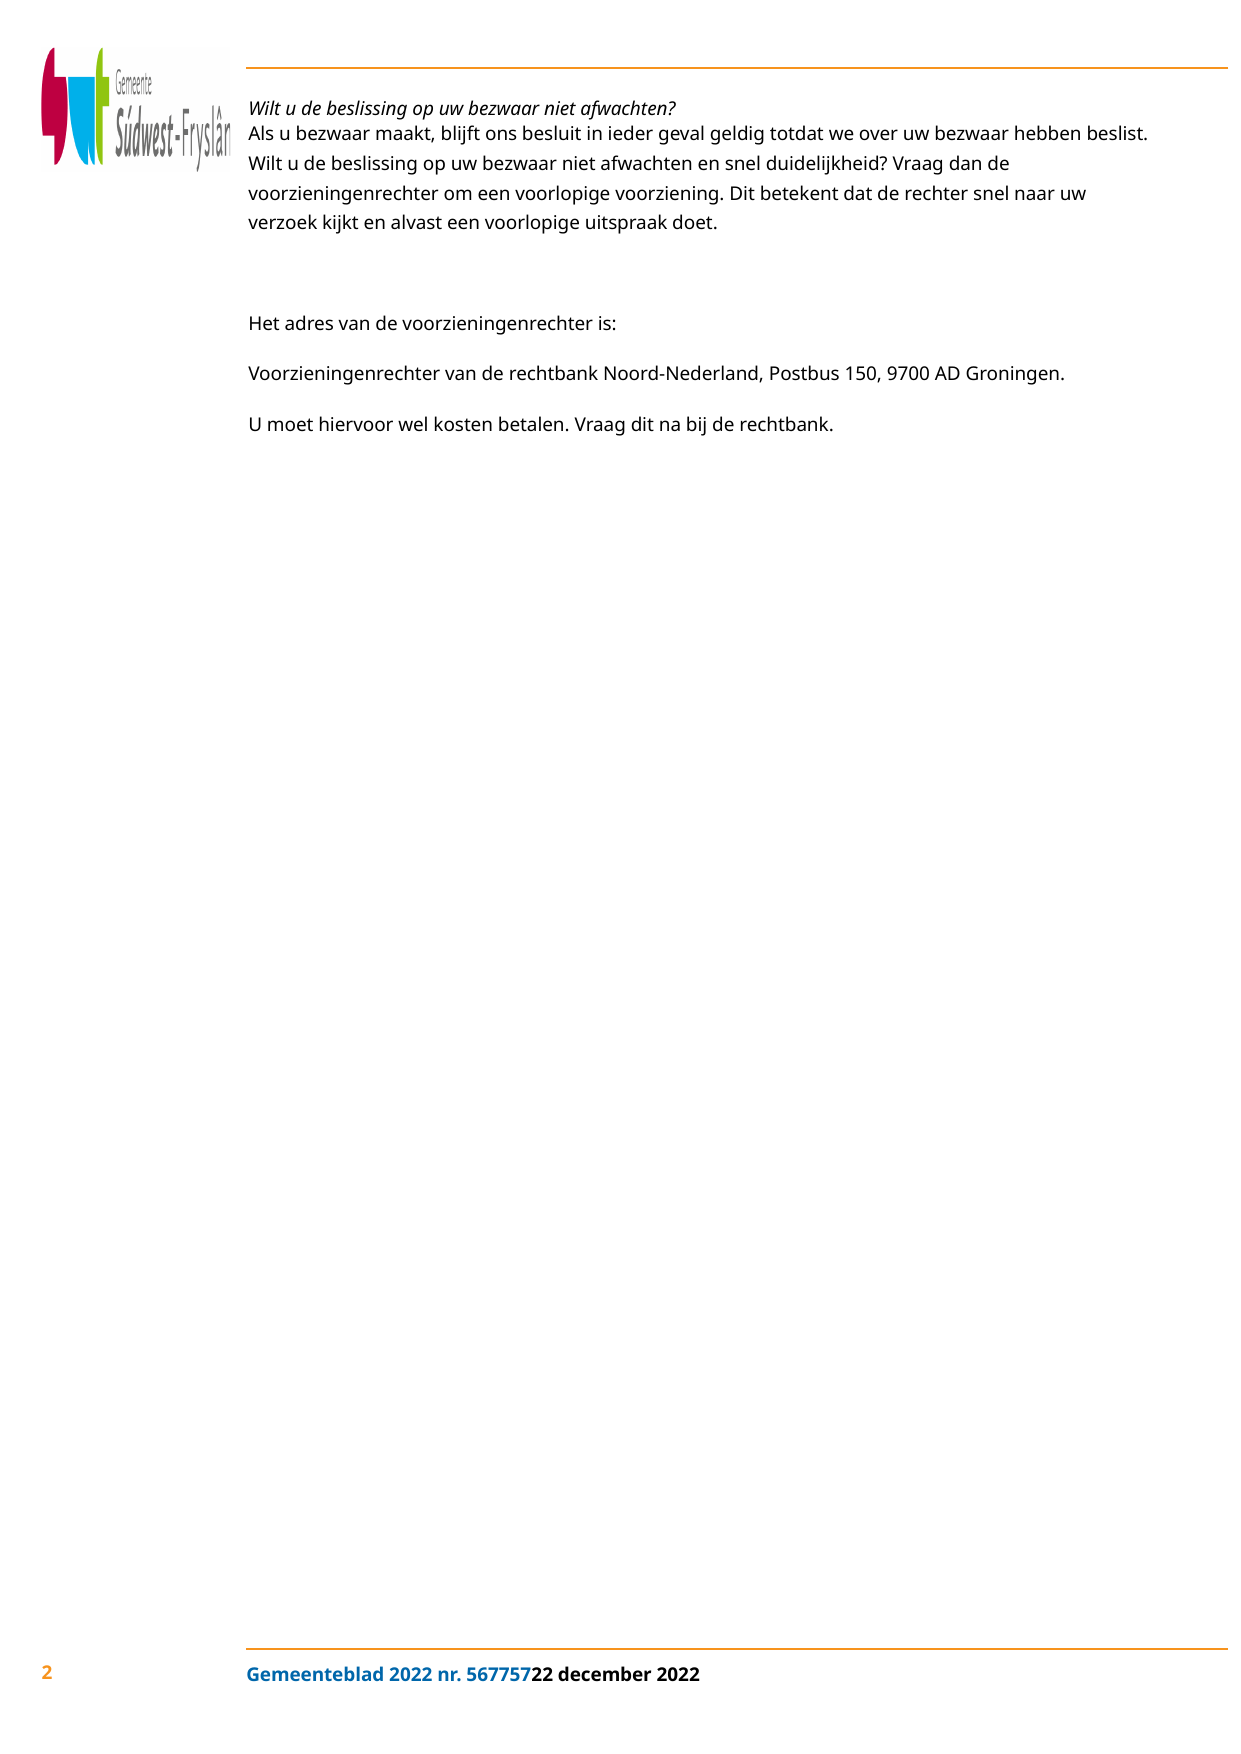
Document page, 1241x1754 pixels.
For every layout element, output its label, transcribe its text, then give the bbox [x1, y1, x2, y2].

text Het adres van de voorzieningenrechter is: [248, 310, 1152, 336]
text Voorzieningenrechter van de rechtbank Noord-Nederland, Postbus 150, 9700 AD Groningen. [248, 361, 1152, 386]
text Wilt u de beslissing op uw bezwaar niet afwachten? [248, 95, 1152, 121]
text Als u bezwaar maakt, blijft ons besluit in ieder geval geldig totdat we over uw bezwaar hebben beslist. Wilt u de beslissing op uw bezwaar niet afwachten en snel duidelijkheid? Vraag dan de voorzieningenrechter om een voorlopige voorziening. Dit betekent dat de rechter snel naar uw verzoek kijkt en alvast een voorlopige uitspraak doet. [248, 121, 1152, 235]
picture [41, 47, 231, 172]
text U moet hiervoor wel kosten betalen. Vraag dit na bij de rechtbank. [248, 411, 1152, 437]
